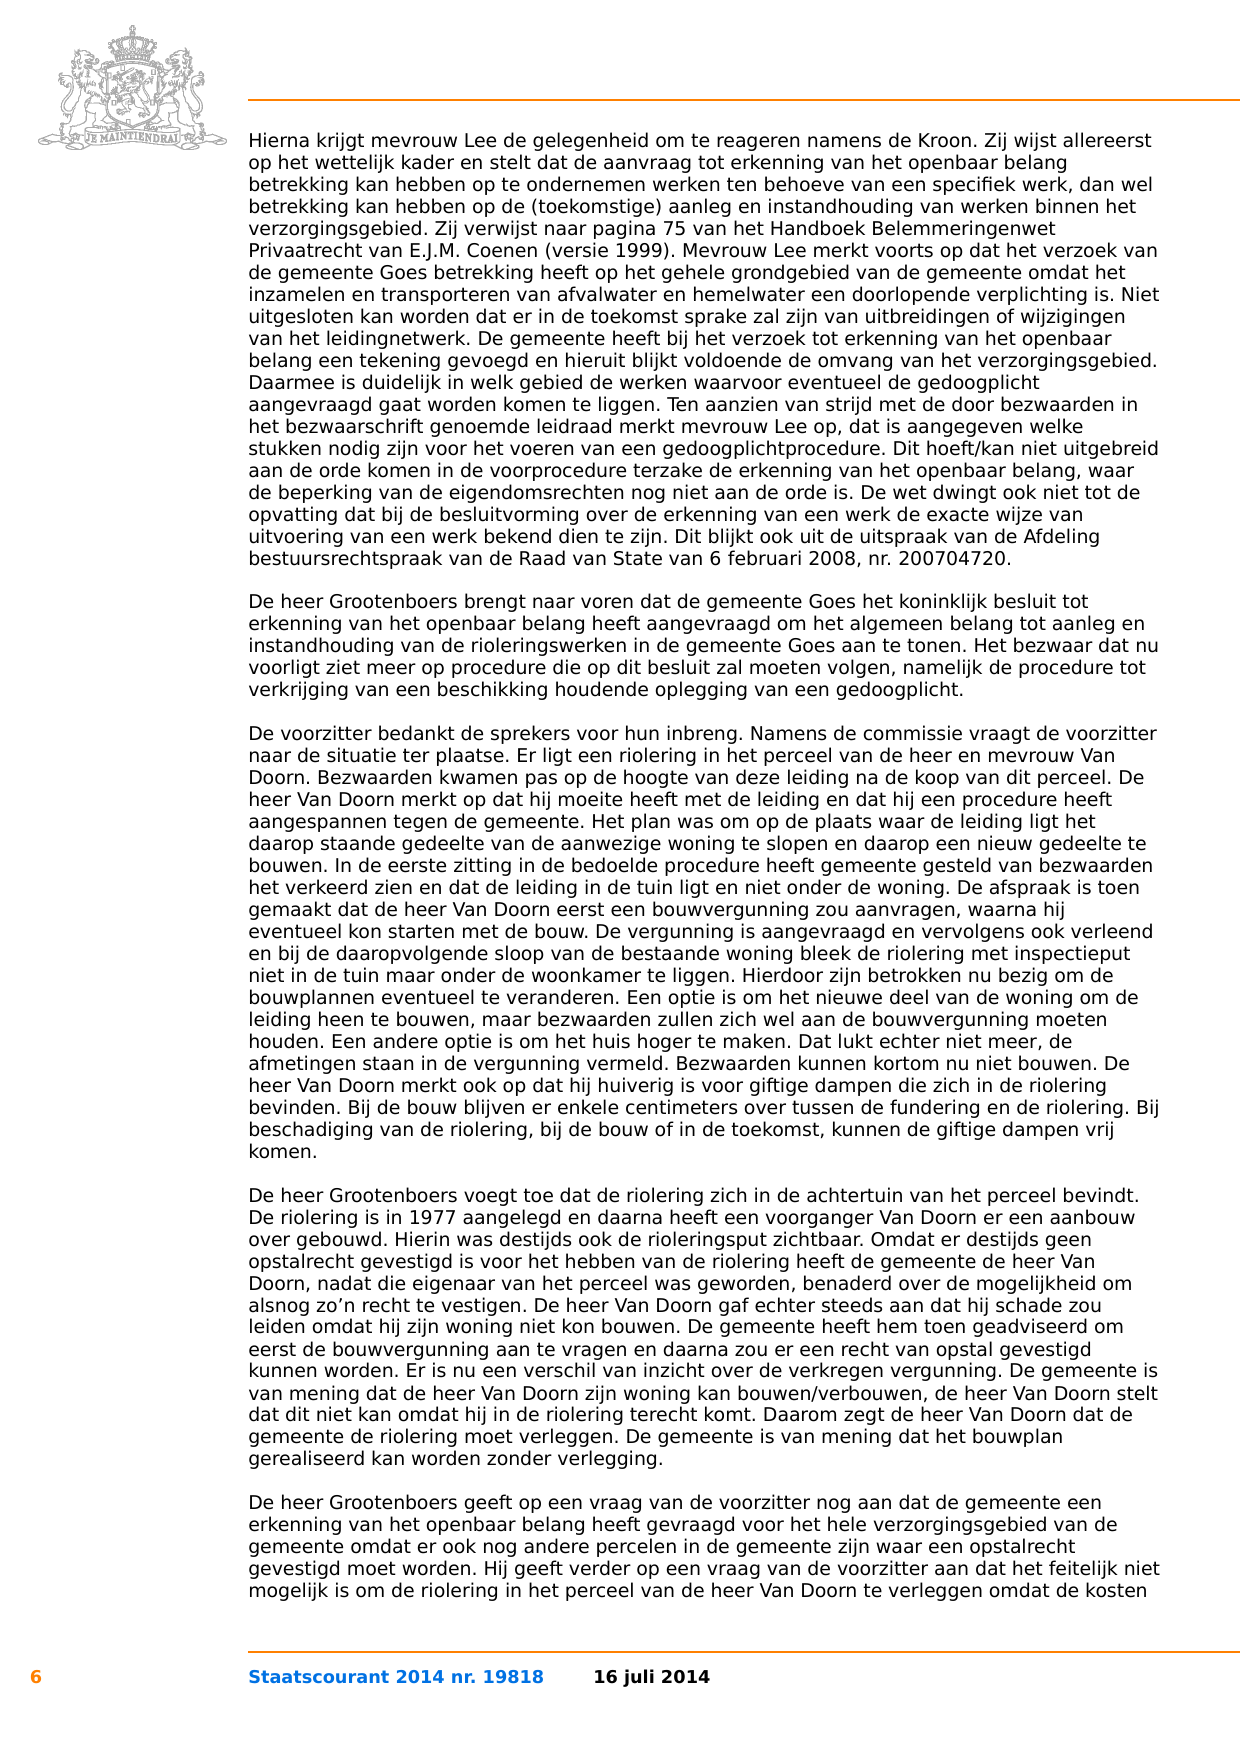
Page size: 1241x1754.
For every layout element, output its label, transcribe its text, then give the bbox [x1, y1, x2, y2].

text Hierna krijgt mevrouw Lee de gelegenheid om te reageren namens de Kroon. Zij wijst allereerst op het wettelijk kader en stelt dat de aanvraag tot erkenning van het openbaar belang betrekking kan hebben op te ondernemen werken ten behoeve van een specifiek werk, dan wel betrekking kan hebben op de (toekomstige) aanleg en instandhouding van werken binnen het verzorgingsgebied. Zij verwijst naar pagina 75 van het Handboek Belemmeringenwet Privaatrecht van E.J.M. Coenen (versie 1999). Mevrouw Lee merkt voorts op dat het verzoek van de gemeente Goes betrekking heeft op het gehele grondgebied van de gemeente omdat het inzamelen en transporteren van afvalwater en hemelwater een doorlopende verplichting is. Niet uitgesloten kan worden dat er in de toekomst sprake zal zijn van uitbreidingen of wijzigingen van het leidingnetwerk. De gemeente heeft bij het verzoek tot erkenning van het openbaar belang een tekening gevoegd en hieruit blijkt voldoende de omvang van het verzorgingsgebied. Daarmee is duidelijk in welk gebied de werken waarvoor eventueel de gedoogplicht aangevraagd gaat worden komen te liggen. Ten aanzien van strijd met de door bezwaarden in het bezwaarschrift genoemde leidraad merkt mevrouw Lee op, dat is aangegeven welke stukken nodig zijn voor het voeren van een gedoogplichtprocedure. Dit hoeft/kan niet uitgebreid aan de orde komen in de voorprocedure terzake de erkenning van het openbaar belang, waar de beperking van de eigendomsrechten nog niet aan de orde is. De wet dwingt ook niet tot de opvatting dat bij de besluitvorming over de erkenning van een werk de exacte wijze van uitvoering van een werk bekend dien te zijn. Dit blijkt ook uit de uitspraak van de Afdeling bestuursrechtspraak van de Raad van State van 6 februari 2008, nr. 200704720. [248, 130, 1163, 569]
text De heer Grootenboers geeft op een vraag van de voorzitter nog aan dat de gemeente een erkenning van het openbaar belang heeft gevraagd voor het hele verzorgingsgebied van de gemeente omdat er ook nog andere percelen in de gemeente zijn waar een opstalrecht gevestigd moet worden. Hij geeft verder op een vraag van de voorzitter aan dat het feitelijk niet mogelijk is om de riolering in het perceel van de heer Van Doorn te verleggen omdat de kosten [248, 1492, 1163, 1602]
text De heer Grootenboers voegt toe dat de riolering zich in de achtertuin van het perceel bevindt. De riolering is in 1977 aangelegd en daarna heeft een voorganger Van Doorn er een aanbouw over gebouwd. Hierin was destijds ook de rioleringsput zichtbaar. Omdat er destijds geen opstalrecht gevestigd is voor het hebben van de riolering heeft de gemeente de heer Van Doorn, nadat die eigenaar van het perceel was geworden, benaderd over de mogelijkheid om alsnog zo’n recht te vestigen. De heer Van Doorn gaf echter steeds aan dat hij schade zou leiden omdat hij zijn woning niet kon bouwen. De gemeente heeft hem toen geadviseerd om eerst de bouwvergunning aan te vragen en daarna zou er een recht van opstal gevestigd kunnen worden. Er is nu een verschil van inzicht over de verkregen vergunning. De gemeente is van mening dat de heer Van Doorn zijn woning kan bouwen/verbouwen, de heer Van Doorn stelt dat dit niet kan omdat hij in de riolering terecht komt. Daarom zegt de heer Van Doorn dat de gemeente de riolering moet verleggen. De gemeente is van mening dat het bouwplan gerealiseerd kan worden zonder verlegging. [248, 1184, 1163, 1470]
text De voorzitter bedankt de sprekers voor hun inbreng. Namens de commissie vraagt de voorzitter naar de situatie ter plaatse. Er ligt een riolering in het perceel van de heer en mevrouw Van Doorn. Bezwaarden kwamen pas op de hoogte van deze leiding na de koop van dit perceel. De heer Van Doorn merkt op dat hij moeite heeft met de leiding en dat hij een procedure heeft aangespannen tegen de gemeente. Het plan was om op de plaats waar de leiding ligt het daarop staande gedeelte van de aanwezige woning te slopen en daarop een nieuw gedeelte te bouwen. In de eerste zitting in de bedoelde procedure heeft gemeente gesteld van bezwaarden het verkeerd zien en dat de leiding in de tuin ligt en niet onder de woning. De afspraak is toen gemaakt dat de heer Van Doorn eerst een bouwvergunning zou aanvragen, waarna hij eventueel kon starten met de bouw. De vergunning is aangevraagd en vervolgens ook verleend en bij de daaropvolgende sloop van de bestaande woning bleek de riolering met inspectieput niet in de tuin maar onder de woonkamer te liggen. Hierdoor zijn betrokken nu bezig om de bouwplannen eventueel te veranderen. Een optie is om het nieuwe deel van de woning om de leiding heen te bouwen, maar bezwaarden zullen zich wel aan de bouwvergunning moeten houden. Een andere optie is om het huis hoger te maken. Dat lukt echter niet meer, de afmetingen staan in de vergunning vermeld. Bezwaarden kunnen kortom nu niet bouwen. De heer Van Doorn merkt ook op dat hij huiverig is voor giftige dampen die zich in de riolering bevinden. Bij de bouw blijven er enkele centimeters over tussen de fundering en de riolering. Bij beschadiging van de riolering, bij de bouw of in de toekomst, kunnen de giftige dampen vrij komen. [248, 723, 1163, 1163]
picture [38, 25, 227, 150]
text De heer Grootenboers brengt naar voren dat de gemeente Goes het koninklijk besluit tot erkenning van het openbaar belang heeft aangevraagd om het algemeen belang tot aanleg en instandhouding van de rioleringswerken in de gemeente Goes aan te tonen. Het bezwaar dat nu voorligt ziet meer op procedure die op dit besluit zal moeten volgen, namelijk de procedure tot verkrijging van een beschikking houdende oplegging van een gedoogplicht. [248, 591, 1163, 701]
